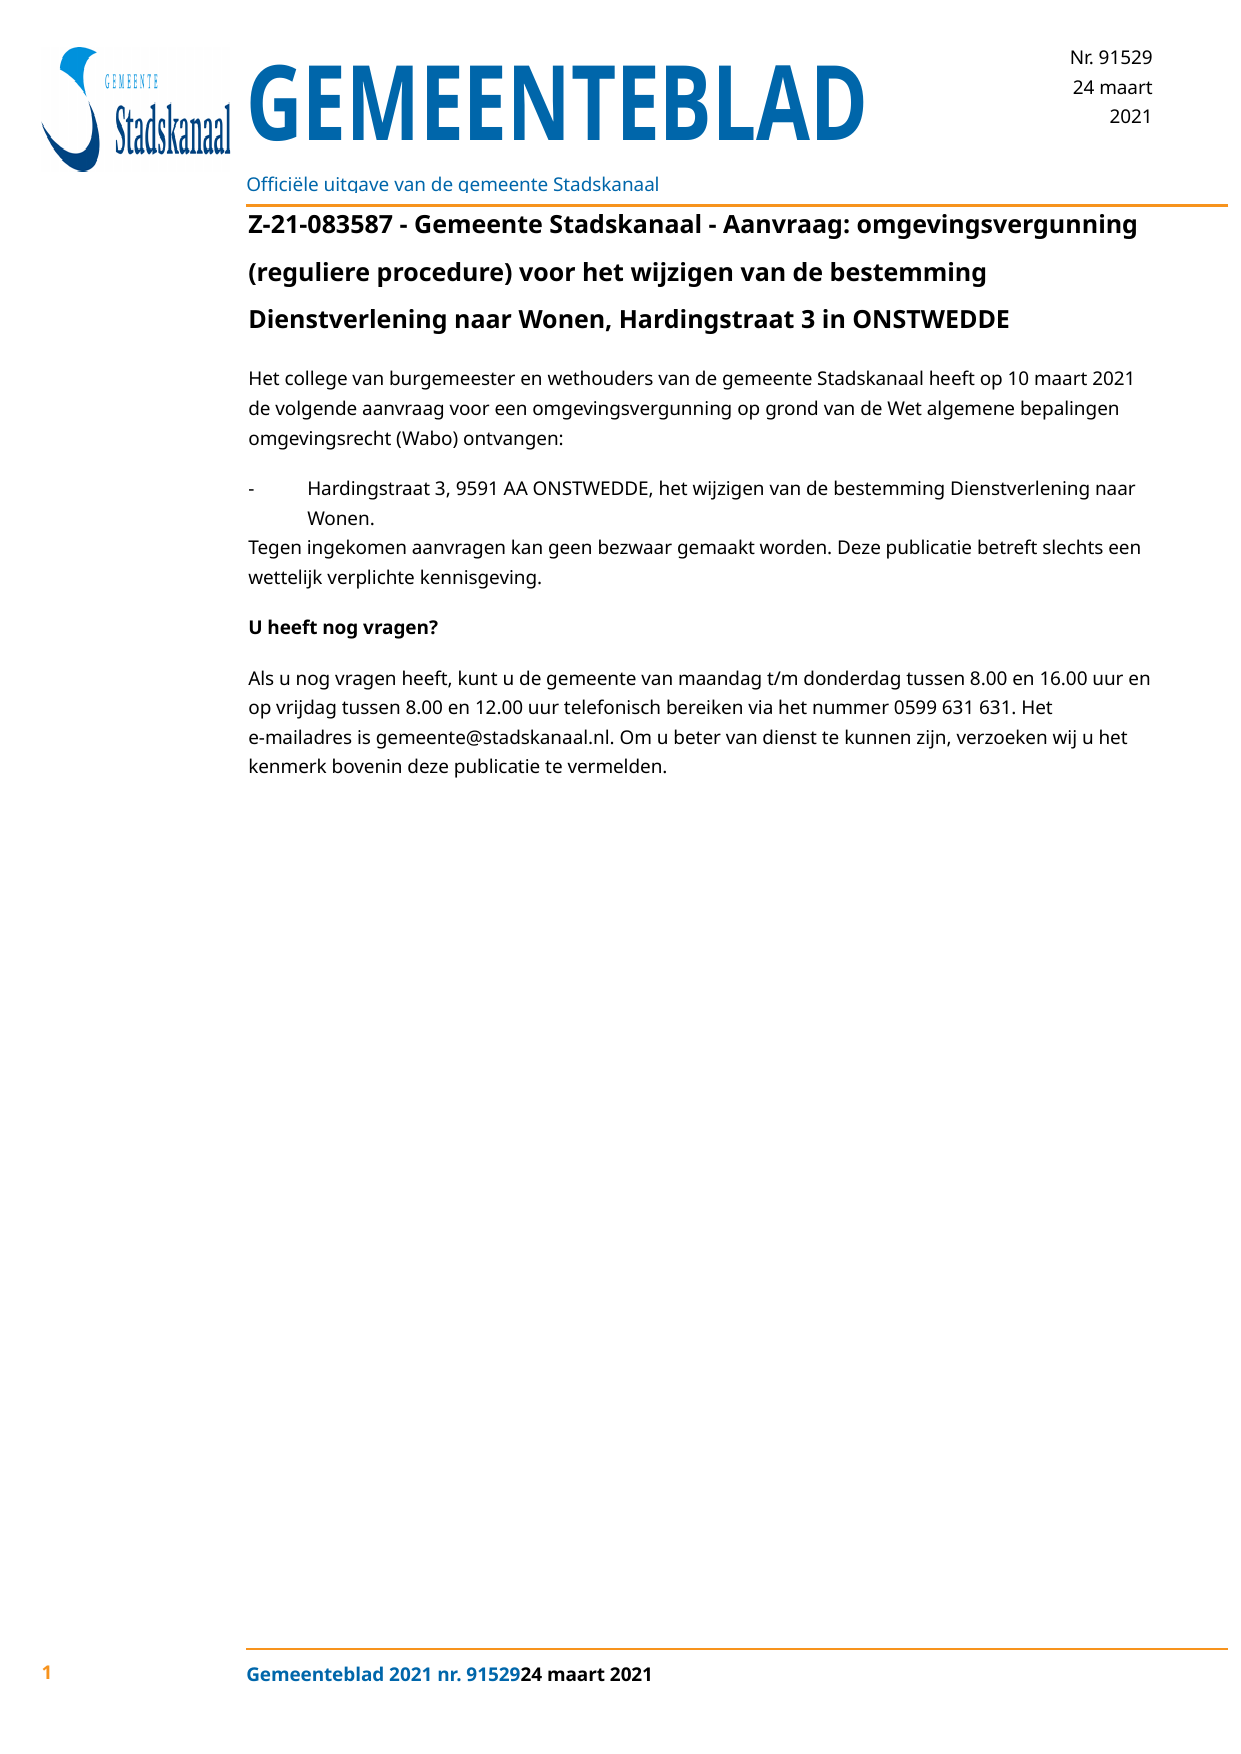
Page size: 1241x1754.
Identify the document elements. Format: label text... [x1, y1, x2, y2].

text Tegen ingekomen aanvragen kan geen bezwaar gemaakt worden. Deze publicatie betreft slechts een wettelijk verplichte kennisgeving. [248, 534, 1152, 589]
text U heeft nog vragen? [248, 614, 1152, 640]
text Als u nog vragen heeft, kunt u de gemeente van maandag t/m donderdag tussen 8.00 en 16.00 uur en op vrijdag tussen 8.00 en 12.00 uur telefonisch bereiken via het nummer 0599 631 631. Het e‑mailadres is gemeente@stadskanaal.nl. Om u beter van dienst te kunnen zijn, verzoeken wij u het kenmerk bovenin deze publicatie te vermelden. [248, 665, 1152, 779]
text Z-21-083587 - Gemeente Stadskanaal - Aanvraag: omgevingsvergunning (reguliere procedure) voor het wijzigen van de bestemming Dienstverlening naar Wonen, Hardingstraat 3 in ONSTWEDDE [248, 207, 1152, 336]
list Hardingstraat 3, 9591 AA ONSTWEDDE, het wijzigen van de bestemming Dienstverlening naar Wonen. [248, 475, 1152, 530]
picture [41, 47, 231, 172]
text Het college van burgemeester en wethouders van de gemeente Stadskanaal heeft op 10 maart 2021 de volgende aanvraag voor een omgevingsvergunning op grond van de Wet algemene bepalingen omgevingsrecht (Wabo) ontvangen: [248, 366, 1152, 450]
